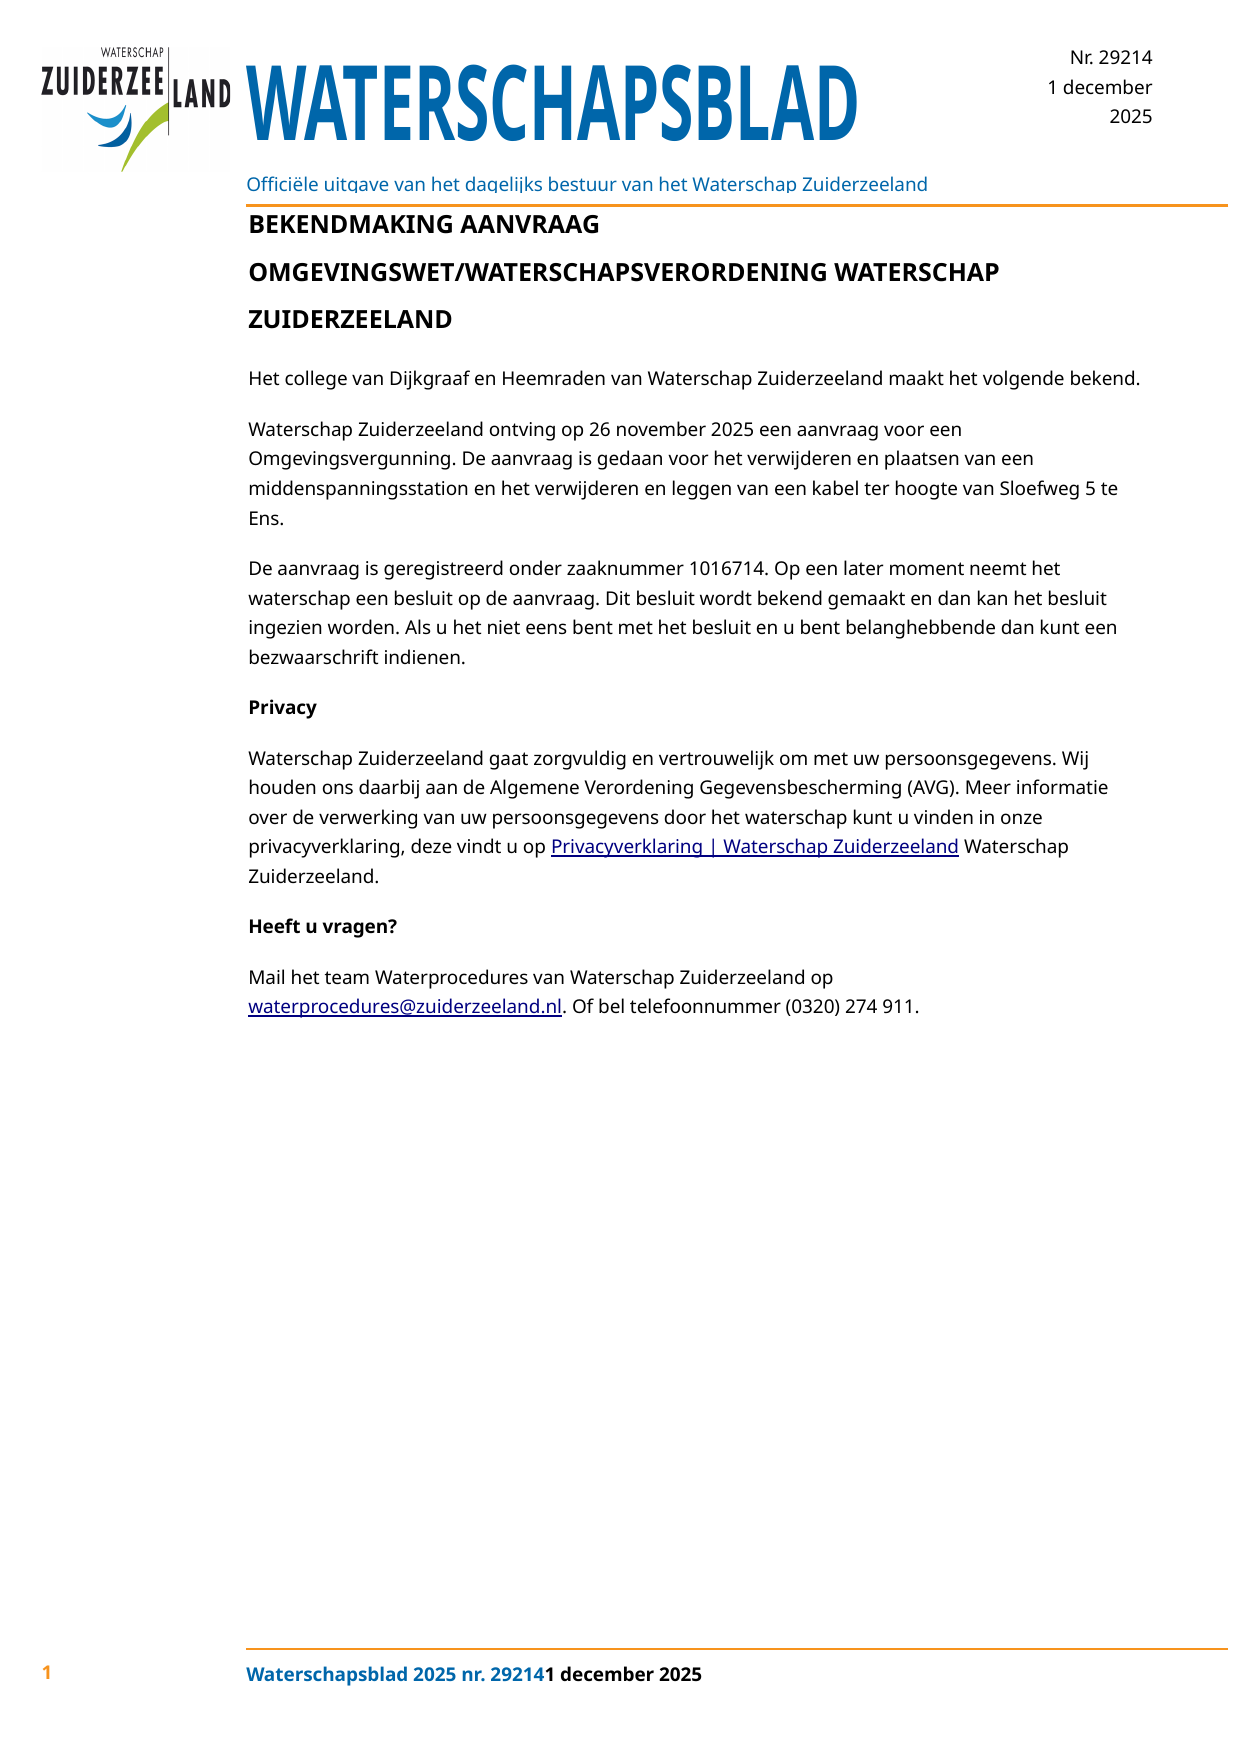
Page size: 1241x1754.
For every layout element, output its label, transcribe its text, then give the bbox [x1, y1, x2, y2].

text Mail het team Waterprocedures van Waterschap Zuiderzeeland op waterprocedures@zuiderzeeland.nl. Of bel telefoonnummer (0320) 274 911. [248, 964, 1152, 1019]
text Het college van Dijkgraaf en Heemraden van Waterschap Zuiderzeeland maakt het volgende bekend. [248, 366, 1152, 391]
picture [41, 47, 231, 172]
text BEKENDMAKING AANVRAAG OMGEVINGSWET/WATERSCHAPSVERORDENING WATERSCHAP ZUIDERZEELAND [248, 207, 1152, 336]
text Waterschap Zuiderzeeland gaat zorgvuldig en vertrouwelijk om met uw persoonsgegevens. Wij houden ons daarbij aan de Algemene Verordening Gegevensbescherming (AVG). Meer informatie over de verwerking van uw persoonsgegevens door het waterschap kunt u vinden in onze privacyverklaring, deze vindt u op Privacyverklaring | Waterschap Zuiderzeeland Waterschap Zuiderzeeland. [248, 745, 1152, 889]
text Waterschap Zuiderzeeland ontving op 26 november 2025 een aanvraag voor een Omgevingsvergunning. De aanvraag is gedaan voor het verwijderen en plaatsen van een middenspanningsstation en het verwijderen en leggen van een kabel ter hoogte van Sloefweg 5 te Ens. [248, 416, 1152, 530]
text De aanvraag is geregistreerd onder zaaknummer 1016714. Op een later moment neemt het waterschap een besluit op de aanvraag. Dit besluit wordt bekend gemaakt en dan kan het besluit ingezien worden. Als u het niet eens bent met het besluit en u bent belanghebbende dan kunt een bezwaarschrift indienen. [248, 555, 1152, 669]
text Heeft u vragen? [248, 913, 1152, 939]
text Privacy [248, 694, 1152, 720]
